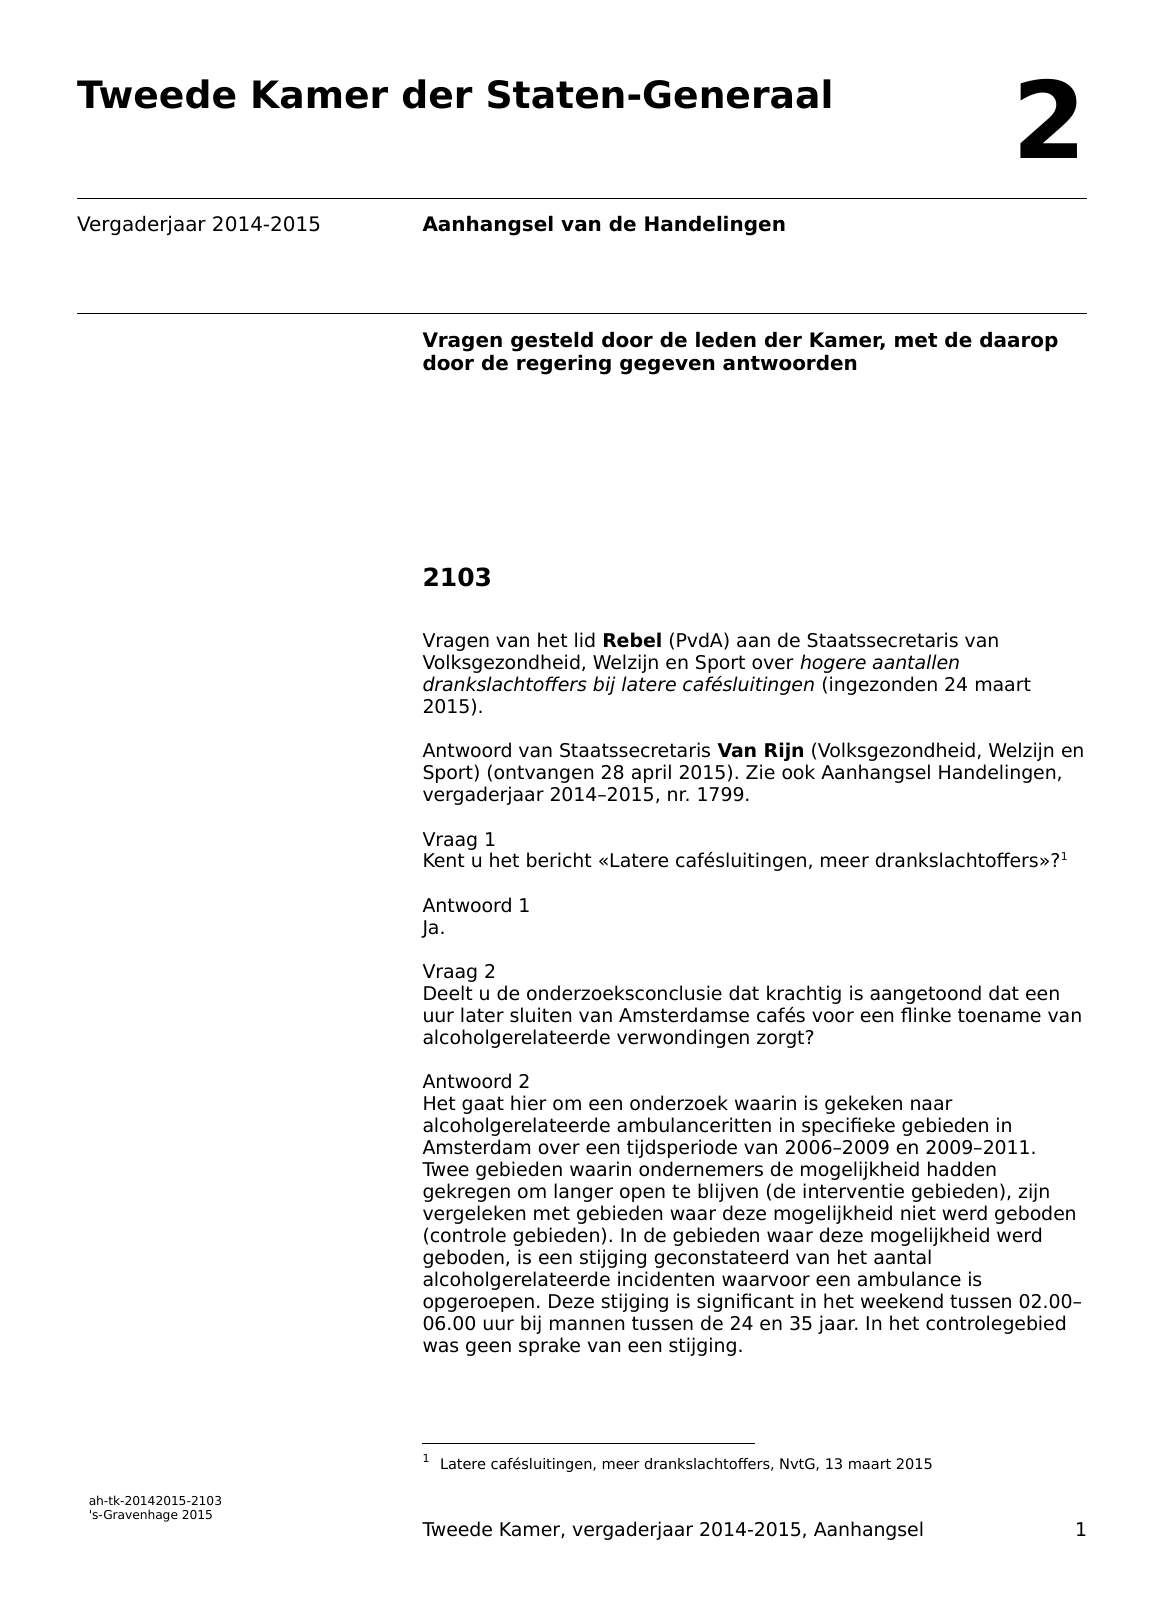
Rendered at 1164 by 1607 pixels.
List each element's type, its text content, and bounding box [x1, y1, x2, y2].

table_cell Aanhangsel van de Handelingen [422, 199, 1087, 313]
text Twee gebieden waarin ondernemers de mogelijkheid hadden gekregen om langer open te blijven (de interventie gebieden), zijn vergeleken met gebieden waar deze mogelijkheid niet werd geboden (controle gebieden). In de gebieden waar deze mogelijkheid werd geboden, is een stijging geconstateerd van het aantal alcoholgerelateerde incidenten waarvoor een ambulance is opgeroepen. Deze stijging is significant in het weekend tussen 02.00–06.00 uur bij mannen tussen de 24 en 35 jaar. In het controlegebied was geen sprake van een stijging. [422, 1159, 1087, 1357]
table_header Tweede Kamer der Staten-Generaal [77, 59, 886, 198]
text Antwoord 1 [422, 894, 1087, 917]
text Antwoord van Staatssecretaris Van Rijn (Volksgezondheid, Welzijn en Sport) (ontvangen 28 april 2015). Zie ook Aanhangsel Handelingen, vergaderjaar 2014–2015, nr. 1799. [422, 740, 1087, 806]
text Vragen van het lid Rebel (PvdA) aan de Staatssecretaris van Volksgezondheid, Welzijn en Sport over hogere aantallen drankslachtoffers bij latere cafésluitingen (ingezonden 24 maart 2015). [422, 630, 1087, 718]
text ah-tk-20142015-2103 [88, 1494, 323, 1508]
table_cell Vergaderjaar 2014-2015 [77, 199, 422, 313]
text Antwoord 2 [422, 1071, 1087, 1093]
table_cell Vragen gesteld door de leden der Kamer, met de daarop door de regering gegeven antwoorden [422, 314, 1087, 375]
text 2103 [422, 563, 1087, 592]
text Deelt u de onderzoeksconclusie dat krachtig is aangetoond dat een uur later sluiten van Amsterdamse cafés voor een flinke toename van alcoholgerelateerde verwondingen zorgt? [422, 983, 1087, 1049]
text Het gaat hier om een onderzoek waarin is gekeken naar alcoholgerelateerde ambulanceritten in specifieke gebieden in Amsterdam over een tijdsperiode van 2006–2009 en 2009–2011. [422, 1093, 1087, 1159]
text Kent u het bericht «Latere cafésluitingen, meer drankslachtoffers»? [422, 850, 1087, 872]
text Ja. [422, 917, 1087, 938]
text Vraag 2 [422, 961, 1087, 983]
text Vraag 1 [422, 828, 1087, 850]
table_header 2 [886, 59, 1087, 198]
table_cell [77, 314, 422, 375]
text Latere cafésluitingen, meer drankslachtoffers, NvtG, 13 maart 2015 [422, 1452, 1087, 1474]
text 's-Gravenhage 2015 [88, 1508, 323, 1522]
